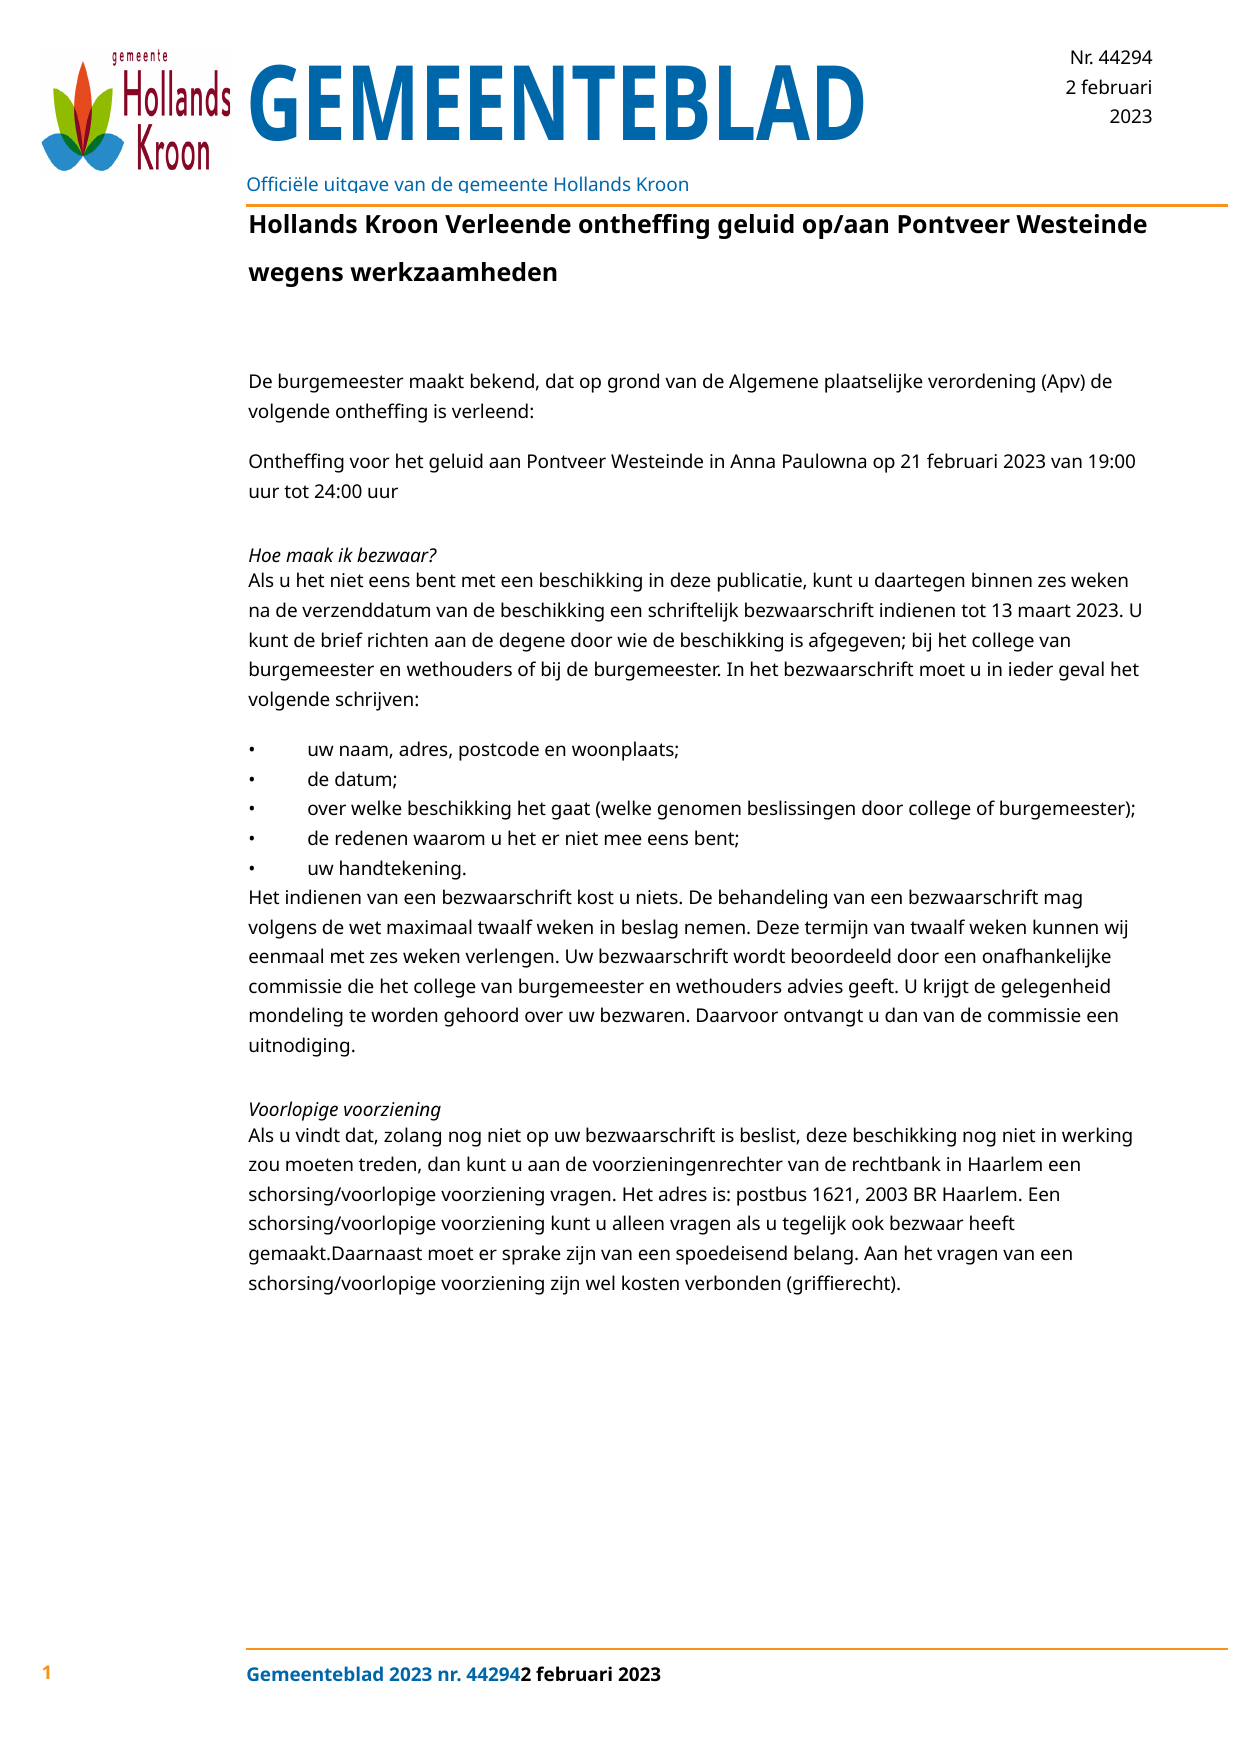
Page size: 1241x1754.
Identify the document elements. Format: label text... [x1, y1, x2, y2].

list uw handtekening. [248, 855, 1152, 880]
list de redenen waarom u het er niet mee eens bent; [248, 825, 1152, 851]
text Als u het niet eens bent met een beschikking in deze publicatie, kunt u daartegen binnen zes weken na de verzenddatum van de beschikking een schriftelijk bezwaarschrift indienen tot 13 maart 2023. U kunt de brief richten aan de degene door wie de beschikking is afgegeven; bij het college van burgemeester en wethouders of bij de burgemeester. In het bezwaarschrift moet u in ieder geval het volgende schrijven: [248, 568, 1152, 712]
text Het indienen van een bezwaarschrift kost u niets. De behandeling van een bezwaarschrift mag volgens de wet maximaal twaalf weken in beslag nemen. Deze termijn van twaalf weken kunnen wij eenmaal met zes weken verlengen. Uw bezwaarschrift wordt beoordeeld door een onafhankelijke commissie die het college van burgemeester en wethouders advies geeft. U krijgt de gelegenheid mondeling te worden gehoord over uw bezwaren. Daarvoor ontvangt u dan van de commissie een uitnodiging. [248, 884, 1152, 1058]
text De burgemeester maakt bekend, dat op grond van de Algemene plaatselijke verordening (Apv) de volgende ontheffing is verleend: [248, 368, 1152, 424]
text Hoe maak ik bezwaar? [248, 542, 1152, 568]
text Als u vindt dat, zolang nog niet op uw bezwaarschrift is beslist, deze beschikking nog niet in werking zou moeten treden, dan kunt u aan de voorzieningenrechter van de rechtbank in Haarlem een schorsing/voorlopige voorziening vragen. Het adres is: postbus 1621, 2003 BR Haarlem. Een schorsing/voorlopige voorziening kunt u alleen vragen als u tegelijk ook bezwaar heeft gemaakt.Daarnaast moet er sprake zijn van een spoedeisend belang. Aan het vragen van een schorsing/voorlopige voorziening zijn wel kosten verbonden (griffierecht). [248, 1122, 1152, 1296]
picture [41, 47, 231, 172]
list de datum; [248, 766, 1152, 792]
text Hollands Kroon Verleende ontheffing geluid op/aan Pontveer Westeinde wegens werkzaamheden [248, 207, 1152, 288]
list over welke beschikking het gaat (welke genomen beslissingen door college of burgemeester); [248, 796, 1152, 821]
text Voorlopige voorziening [248, 1096, 1152, 1122]
text Ontheffing voor het geluid aan Pontveer Westeinde in Anna Paulowna op 21 februari 2023 van 19:00 uur tot 24:00 uur [248, 448, 1152, 504]
list uw naam, adres, postcode en woonplaats; [248, 736, 1152, 762]
